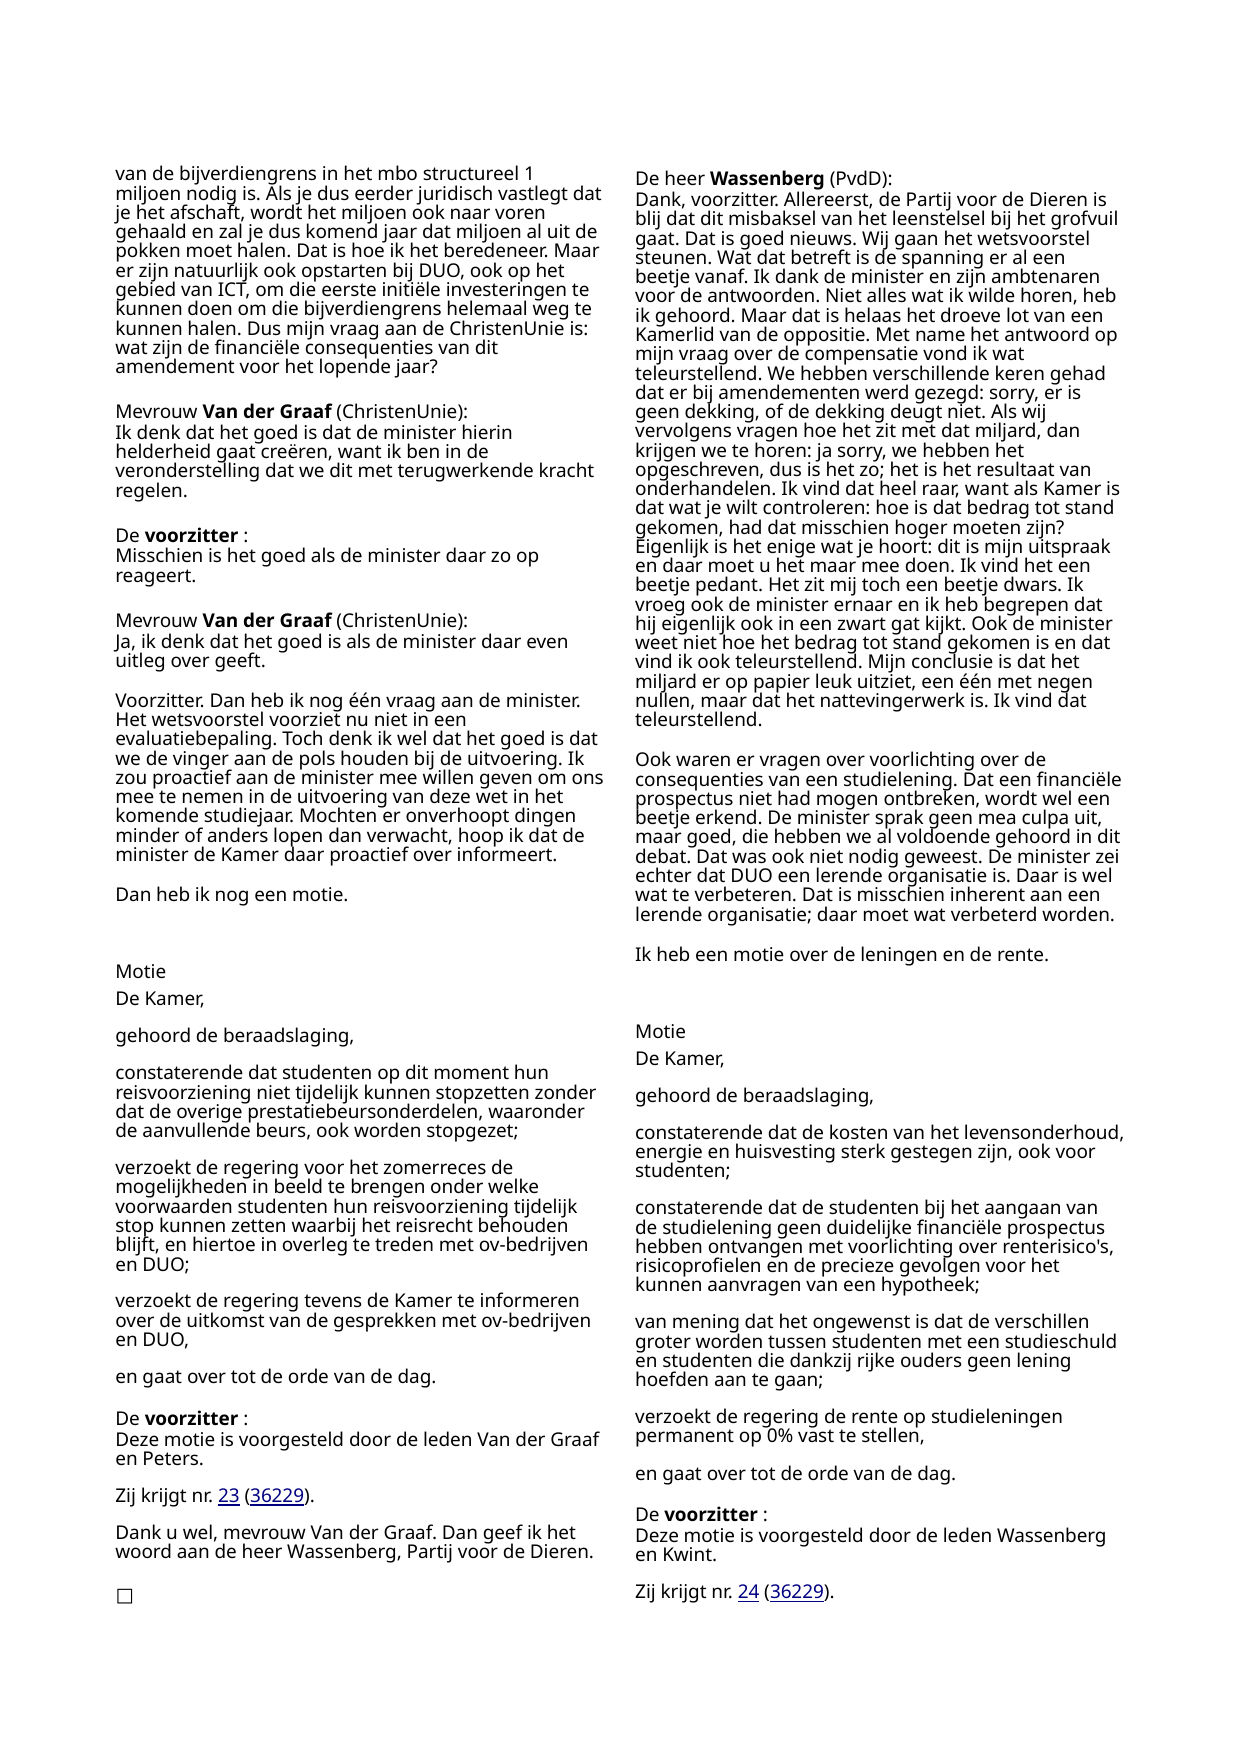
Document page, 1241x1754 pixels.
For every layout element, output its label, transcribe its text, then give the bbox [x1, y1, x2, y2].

text Motie [115, 959, 605, 984]
text Misschien is het goed als de minister daar zo op reageert. [115, 547, 605, 586]
text en gaat over tot de orde van de dag. [115, 1368, 605, 1387]
text De Kamer, [635, 1050, 1125, 1069]
text constaterende dat de studenten bij het aangaan van de studielening geen duidelijke financiële prospectus hebben ontvangen met voorlichting over renterisico's, risicoprofielen en de precieze gevolgen voor het kunnen aanvragen van een hypotheek; [635, 1199, 1125, 1296]
text ⬜ [115, 1583, 605, 1609]
text gehoord de beraadslaging, [635, 1087, 1125, 1106]
text Dan heb ik nog een motie. [115, 886, 605, 905]
text Mevrouw Van der Graaf (ChristenUnie): [115, 607, 605, 633]
text van de bijverdiengrens in het mbo structureel 1 miljoen nodig is. Als je dus eerder juridisch vastlegt dat je het afschaft, wordt het miljoen ook naar voren gehaald en zal je dus komend jaar dat miljoen al uit de pokken moet halen. Dat is hoe ik het beredeneer. Maar er zijn natuurlijk ook opstarten bij DUO, ook op het gebied van ICT, om die eerste initiële investeringen te kunnen doen om die bijverdiengrens helemaal weg te kunnen halen. Dus mijn vraag aan de ChristenUnie is: wat zijn de financiële consequenties van dit amendement voor het lopende jaar? [115, 165, 605, 377]
text Dank u wel, mevrouw Van der Graaf. Dan geef ik het woord aan de heer Wassenberg, Partij voor de Dieren. [115, 1524, 605, 1563]
text De voorzitter : [115, 1405, 605, 1431]
text constaterende dat studenten op dit moment hun reisvoorziening niet tijdelijk kunnen stopzetten zonder dat de overige prestatiebeursonderdelen, waaronder de aanvullende beurs, ook worden stopgezet; [115, 1064, 605, 1141]
text verzoekt de regering voor het zomerreces de mogelijkheden in beeld te brengen onder welke voorwaarden studenten hun reisvoorziening tijdelijk stop kunnen zetten waarbij het reisrecht behouden blijft, en hiertoe in overleg te treden met ov-bedrijven en DUO; [115, 1159, 605, 1275]
text constaterende dat de kosten van het levensonderhoud, energie en huisvesting sterk gestegen zijn, ook voor studenten; [635, 1124, 1125, 1182]
text De voorzitter : [115, 522, 605, 547]
text verzoekt de regering de rente op studieleningen permanent op 0% vast te stellen, [635, 1408, 1125, 1447]
text Dank, voorzitter. Allereerst, de Partij voor de Dieren is blij dat dit misbaksel van het leenstelsel bij het grofvuil gaat. Dat is goed nieuws. Wij gaan het wetsvoorstel steunen. Wat dat betreft is de spanning er al een beetje vanaf. Ik dank de minister en zijn ambtenaren voor de antwoorden. Niet alles wat ik wilde horen, heb ik gehoord. Maar dat is helaas het droeve lot van een Kamerlid van de oppositie. Met name het antwoord op mijn vraag over de compensatie vond ik wat teleurstellend. We hebben verschillende keren gehad dat er bij amendementen werd gezegd: sorry, er is geen dekking, of de dekking deugt niet. Als wij vervolgens vragen hoe het zit met dat miljard, dan krijgen we te horen: ja sorry, we hebben het opgeschreven, dus is het zo; het is het resultaat van onderhandelen. Ik vind dat heel raar, want als Kamer is dat wat je wilt controleren: hoe is dat bedrag tot stand gekomen, had dat misschien hoger moeten zijn? Eigenlijk is het enige wat je hoort: dit is mijn uitspraak en daar moet u het maar mee doen. Ik vind het een beetje pedant. Het zit mij toch een beetje dwars. Ik vroeg ook de minister ernaar en ik heb begrepen dat hij eigenlijk ook in een zwart gat kijkt. Ook de minister weet niet hoe het bedrag tot stand gekomen is en dat vind ik ook teleurstellend. Mijn conclusie is dat het miljard er op papier leuk uitziet, een één met negen nullen, maar dat het nattevingerwerk is. Ik vind dat teleurstellend. [635, 191, 1125, 731]
text Voorzitter. Dan heb ik nog één vraag aan de minister. Het wetsvoorstel voorziet nu niet in een evaluatiebepaling. Toch denk ik wel dat het goed is dat we de vinger aan de pols houden bij de uitvoering. Ik zou proactief aan de minister mee willen geven om ons mee te nemen in de uitvoering van deze wet in het komende studiejaar. Mochten er onverhoopt dingen minder of anders lopen dan verwacht, hoop ik dat de minister de Kamer daar proactief over informeert. [115, 692, 605, 865]
text De Kamer, [115, 990, 605, 1010]
text De voorzitter : [635, 1501, 1125, 1527]
text Zij krijgt nr. 24 (36229). [635, 1583, 1125, 1603]
text en gaat over tot de orde van de dag. [635, 1464, 1125, 1484]
text gehoord de beraadslaging, [115, 1027, 605, 1047]
text Ik heb een motie over de leningen en de rente. [635, 946, 1125, 965]
text Mevrouw Van der Graaf (ChristenUnie): [115, 398, 605, 424]
text verzoekt de regering tevens de Kamer te informeren over de uitkomst van de gesprekken met ov-bedrijven en DUO, [115, 1292, 605, 1350]
text van mening dat het ongewenst is dat de verschillen groter worden tussen studenten met een studieschuld en studenten die dankzij rijke ouders geen lening hoefden aan te gaan; [635, 1313, 1125, 1391]
text Deze motie is voorgesteld door de leden Van der Graaf en Peters. [115, 1431, 605, 1469]
text Ik denk dat het goed is dat de minister hierin helderheid gaat creëren, want ik ben in de veronderstelling dat we dit met terugwerkende kracht regelen. [115, 424, 605, 501]
text Zij krijgt nr. 23 (36229). [115, 1487, 605, 1506]
text Motie [635, 1018, 1125, 1044]
text De heer Wassenberg (PvdD): [635, 165, 1125, 191]
text Ja, ik denk dat het goed is als de minister daar even uitleg over geeft. [115, 633, 605, 671]
text Deze motie is voorgesteld door de leden Wassenberg en Kwint. [635, 1527, 1125, 1566]
text Ook waren er vragen over voorlichting over de consequenties van een studielening. Dat een financiële prospectus niet had mogen ontbreken, wordt wel een beetje erkend. De minister sprak geen mea culpa uit, maar goed, die hebben we al voldoende gehoord in dit debat. Dat was ook niet nodig geweest. De minister zei echter dat DUO een lerende organisatie is. Daar is wel wat te verbeteren. Dat is misschien inherent aan een lerende organisatie; daar moet wat verbeterd worden. [635, 751, 1125, 925]
